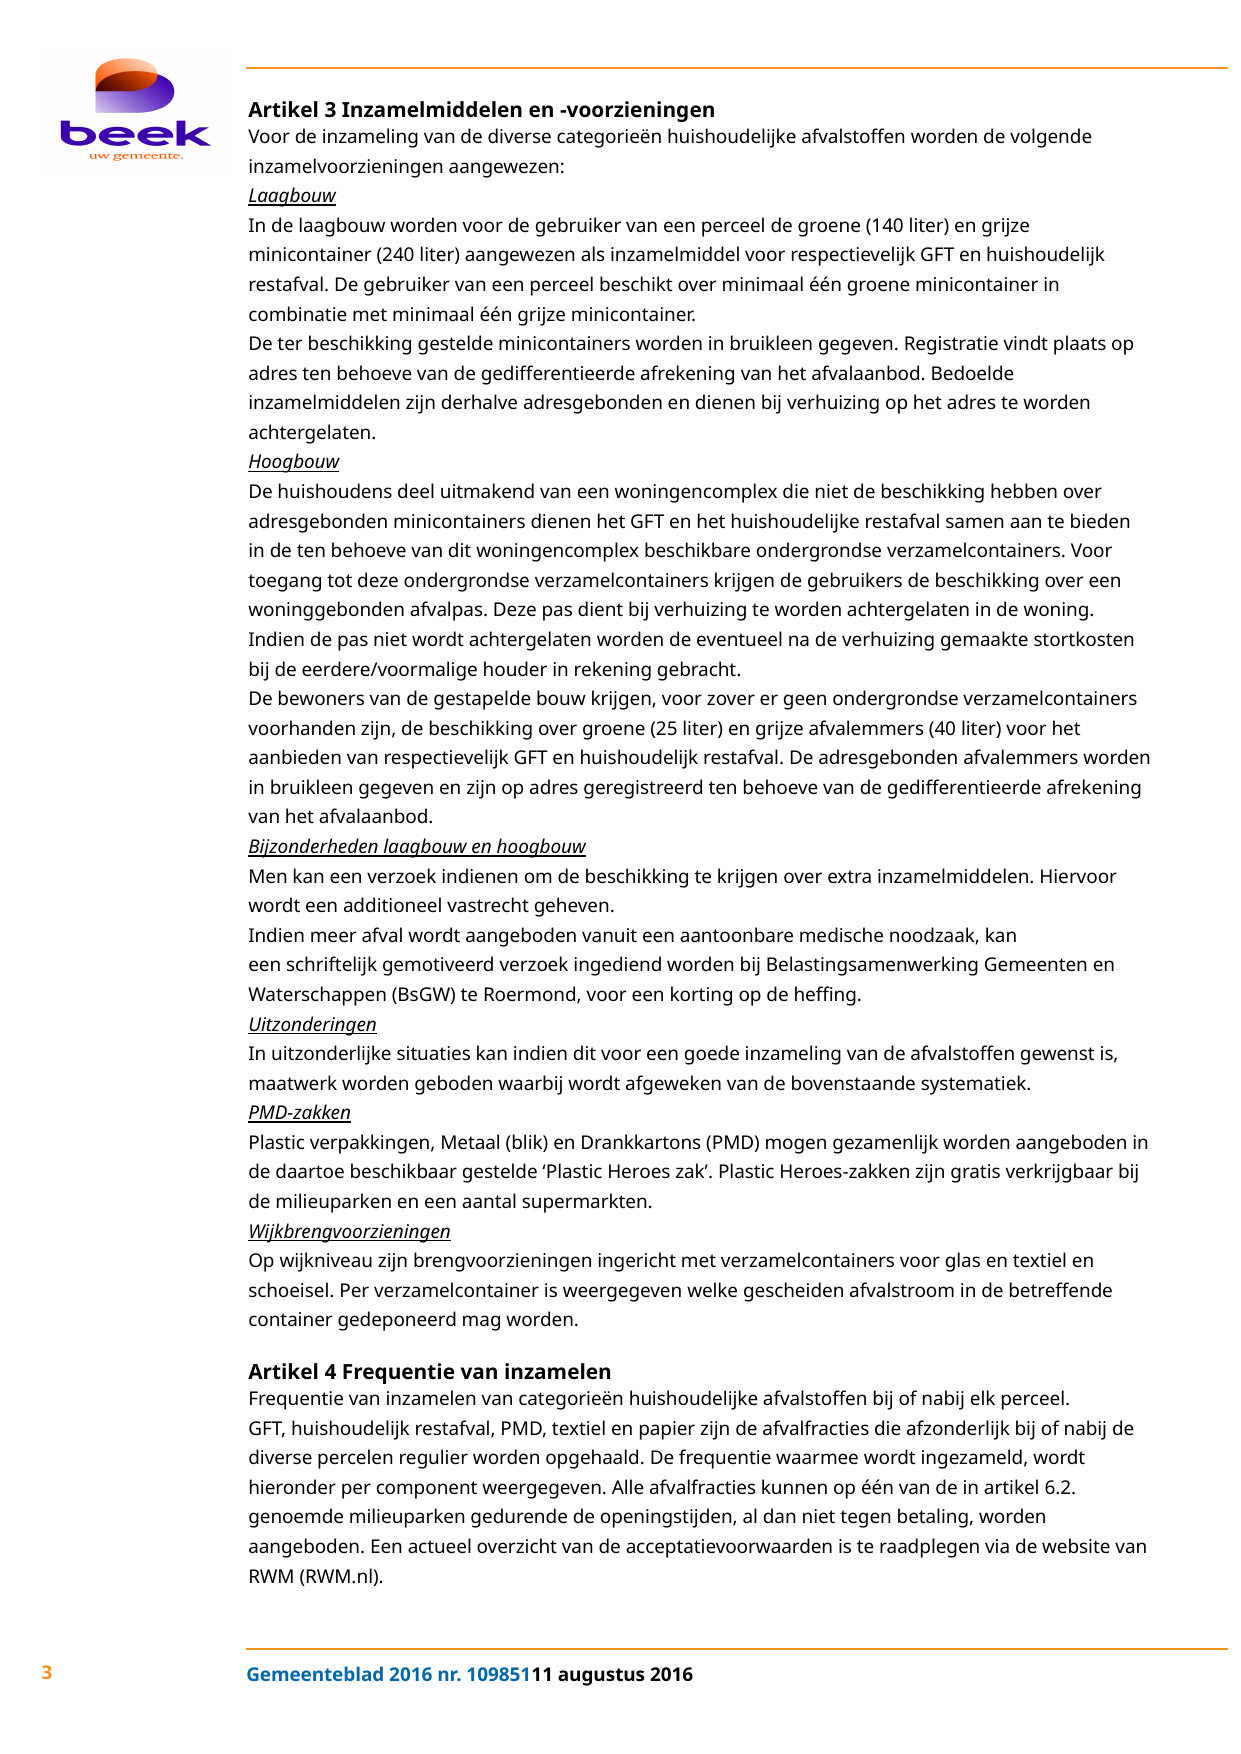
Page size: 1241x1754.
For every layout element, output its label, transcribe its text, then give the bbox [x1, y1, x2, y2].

text Op wijkniveau zijn brengvoorzieningen ingericht met verzamelcontainers voor glas en textiel en schoeisel. Per verzamelcontainer is weergegeven welke gescheiden afvalstroom in de betreffende container gedeponeerd mag worden. [248, 1247, 1152, 1332]
text Bijzonderheden laagbouw en hoogbouw [248, 833, 1152, 859]
text Uitzonderingen [248, 1011, 1152, 1036]
text een schriftelijk gemotiveerd verzoek ingediend worden bij Belastingsamenwerking Gemeenten en Waterschappen (BsGW) te Roermond, voor een korting op de heffing. [248, 952, 1152, 1007]
picture [41, 47, 231, 172]
text Artikel 4 Frequentie van inzamelen [248, 1357, 1152, 1385]
text Men kan een verzoek indienen om de beschikking te krijgen over extra inzamelmiddelen. Hiervoor wordt een additioneel vastrecht geheven. [248, 863, 1152, 918]
text De ter beschikking gestelde minicontainers worden in bruikleen gegeven. Registratie vindt plaats op adres ten behoeve van de gedifferentieerde afrekening van het afvalaanbod. Bedoelde inzamelmiddelen zijn derhalve adresgebonden en dienen bij verhuizing op het adres te worden achtergelaten. [248, 330, 1152, 445]
text Hoogbouw [248, 449, 1152, 474]
text Frequentie van inzamelen van categorieën huishoudelijke afvalstoffen bij of nabij elk perceel. [248, 1385, 1152, 1411]
text PMD-zakken [248, 1099, 1152, 1125]
text Wijkbrengvoorzieningen [248, 1218, 1152, 1243]
text Plastic verpakkingen, Metaal (blik) en Drankkartons (PMD) mogen gezamenlijk worden aangeboden in de daartoe beschikbaar gestelde ‘Plastic Heroes zak’. Plastic Heroes-zakken zijn gratis verkrijgbaar bij de milieuparken en een aantal supermarkten. [248, 1129, 1152, 1214]
text Artikel 3 Inzamelmiddelen en -voorzieningen [248, 95, 1152, 123]
text Laagbouw [248, 182, 1152, 208]
text In de laagbouw worden voor de gebruiker van een perceel de groene (140 liter) en grijze minicontainer (240 liter) aangewezen als inzamelmiddel voor respectievelijk GFT en huishoudelijk restafval. De gebruiker van een perceel beschikt over minimaal één groene minicontainer in combinatie met minimaal één grijze minicontainer. [248, 212, 1152, 326]
text Indien meer afval wordt aangeboden vanuit een aantoonbare medische noodzaak, kan [248, 922, 1152, 948]
text De bewoners van de gestapelde bouw krijgen, voor zover er geen ondergrondse verzamelcontainers voorhanden zijn, de beschikking over groene (25 liter) en grijze afvalemmers (40 liter) voor het aanbieden van respectievelijk GFT en huishoudelijk restafval. De adresgebonden afvalemmers worden in bruikleen gegeven en zijn op adres geregistreerd ten behoeve van de gedifferentieerde afrekening van het afvalaanbod. [248, 685, 1152, 829]
text Voor de inzameling van de diverse categorieën huishoudelijke afvalstoffen worden de volgende inzamelvoorzieningen aangewezen: [248, 123, 1152, 178]
text GFT, huishoudelijk restafval, PMD, textiel en papier zijn de afvalfracties die afzonderlijk bij of nabij de diverse percelen regulier worden opgehaald. De frequentie waarmee wordt ingezameld, wordt hieronder per component weergegeven. Alle afvalfracties kunnen op één van de in artikel 6.2. genoemde milieuparken gedurende de openingstijden, al dan niet tegen betaling, worden aangeboden. Een actueel overzicht van de acceptatievoorwaarden is te raadplegen via de website van RWM (RWM.nl). [248, 1415, 1152, 1589]
text De huishoudens deel uitmakend van een woningencomplex die niet de beschikking hebben over adresgebonden minicontainers dienen het GFT en het huishoudelijke restafval samen aan te bieden in de ten behoeve van dit woningencomplex beschikbare ondergrondse verzamelcontainers. Voor toegang tot deze ondergrondse verzamelcontainers krijgen de gebruikers de beschikking over een woninggebonden afvalpas. Deze pas dient bij verhuizing te worden achtergelaten in de woning. Indien de pas niet wordt achtergelaten worden de eventueel na de verhuizing gemaakte stortkosten bij de eerdere/voormalige houder in rekening gebracht. [248, 478, 1152, 681]
text In uitzonderlijke situaties kan indien dit voor een goede inzameling van de afvalstoffen gewenst is, maatwerk worden geboden waarbij wordt afgeweken van de bovenstaande systematiek. [248, 1040, 1152, 1096]
